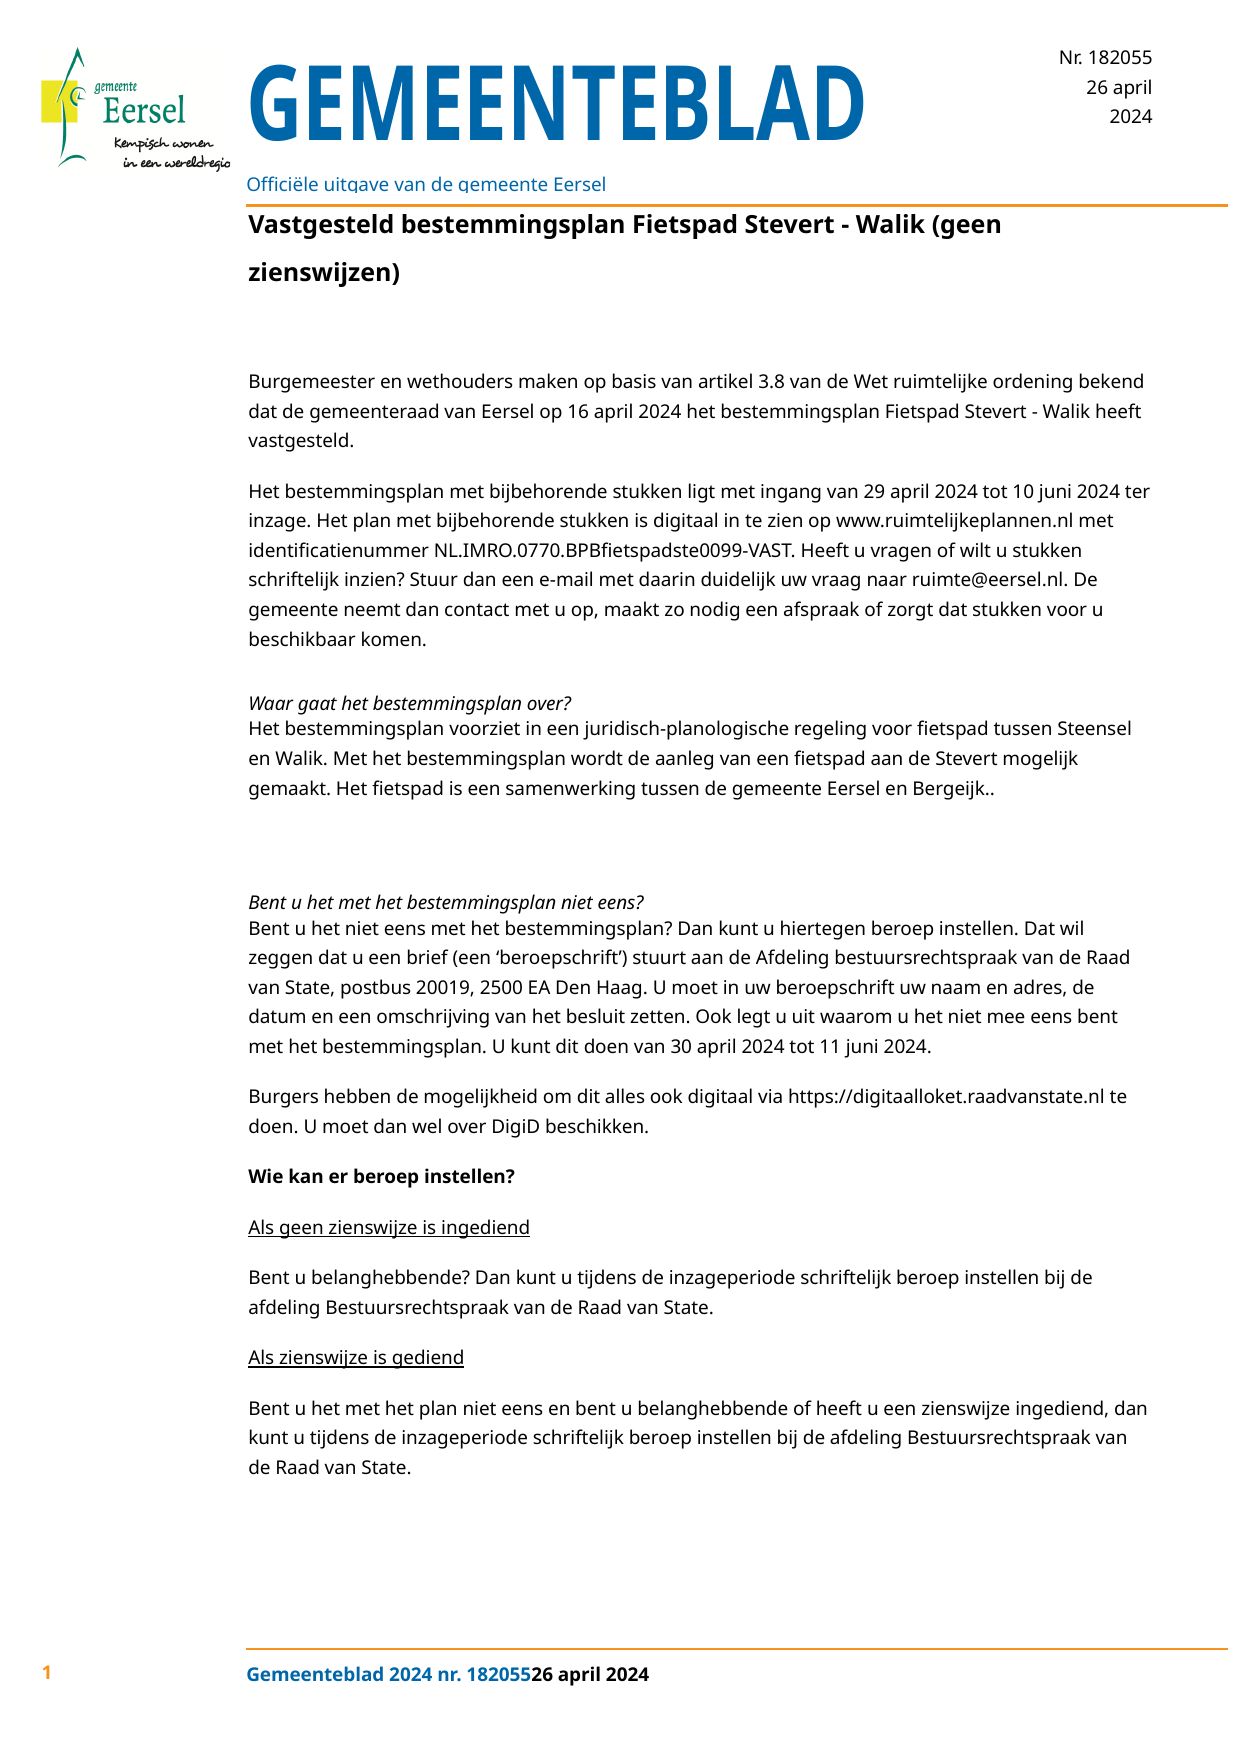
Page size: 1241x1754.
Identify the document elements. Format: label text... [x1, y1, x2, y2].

text Burgemeester en wethouders maken op basis van artikel 3.8 van de Wet ruimtelijke ordening bekend dat de gemeenteraad van Eersel op 16 april 2024 het bestemmingsplan Fietspad Stevert - Walik heeft vastgesteld. [248, 368, 1152, 453]
text Als zienswijze is gediend [248, 1344, 1152, 1370]
text Waar gaat het bestemmingsplan over? [248, 690, 1152, 716]
text Burgers hebben de mogelijkheid om dit alles ook digitaal via https://digitaalloket.raadvanstate.nl te doen. U moet dan wel over DigiD beschikken. [248, 1083, 1152, 1139]
text Wie kan er beroep instellen? [248, 1163, 1152, 1189]
text Als geen zienswijze is ingediend [248, 1214, 1152, 1240]
text Bent u het met het bestemmingsplan niet eens? [248, 889, 1152, 915]
text Bent u het niet eens met het bestemmingsplan? Dan kunt u hiertegen beroep instellen. Dat wil zeggen dat u een brief (een ‘beroepschrift’) stuurt aan de Afdeling bestuursrechtspraak van de Raad van State, postbus 20019, 2500 EA Den Haag. U moet in uw beroepschrift uw naam en adres, de datum en een omschrijving van het besluit zetten. Ook legt u uit waarom u het niet mee eens bent met het bestemmingsplan. U kunt dit doen van 30 april 2024 tot 11 juni 2024. [248, 915, 1152, 1059]
text Het bestemmingsplan voorziet in een juridisch-planologische regeling voor fietspad tussen Steensel en Walik. Met het bestemmingsplan wordt de aanleg van een fietspad aan de Stevert mogelijk gemaakt. Het fietspad is een samenwerking tussen de gemeente Eersel en Bergeijk.. [248, 716, 1152, 800]
text Bent u het met het plan niet eens en bent u belanghebbende of heeft u een zienswijze ingediend, dan kunt u tijdens de inzageperiode schriftelijk beroep instellen bij de afdeling Bestuursrechtspraak van de Raad van State. [248, 1395, 1152, 1480]
text Het bestemmingsplan met bijbehorende stukken ligt met ingang van 29 april 2024 tot 10 juni 2024 ter inzage. Het plan met bijbehorende stukken is digitaal in te zien op www.ruimtelijkeplannen.nl met identificatienummer NL.IMRO.0770.BPBfietspadste0099-VAST. Heeft u vragen of wilt u stukken schriftelijk inzien? Stuur dan een e-mail met daarin duidelijk uw vraag naar ruimte@eersel.nl. De gemeente neemt dan contact met u op, maakt zo nodig een afspraak of zorgt dat stukken voor u beschikbaar komen. [248, 478, 1152, 652]
text Vastgesteld bestemmingsplan Fietspad Stevert - Walik (geen zienswijzen) [248, 207, 1152, 288]
picture [41, 47, 231, 172]
text Bent u belanghebbende? Dan kunt u tijdens de inzageperiode schriftelijk beroep instellen bij de afdeling Bestuursrechtspraak van de Raad van State. [248, 1264, 1152, 1320]
